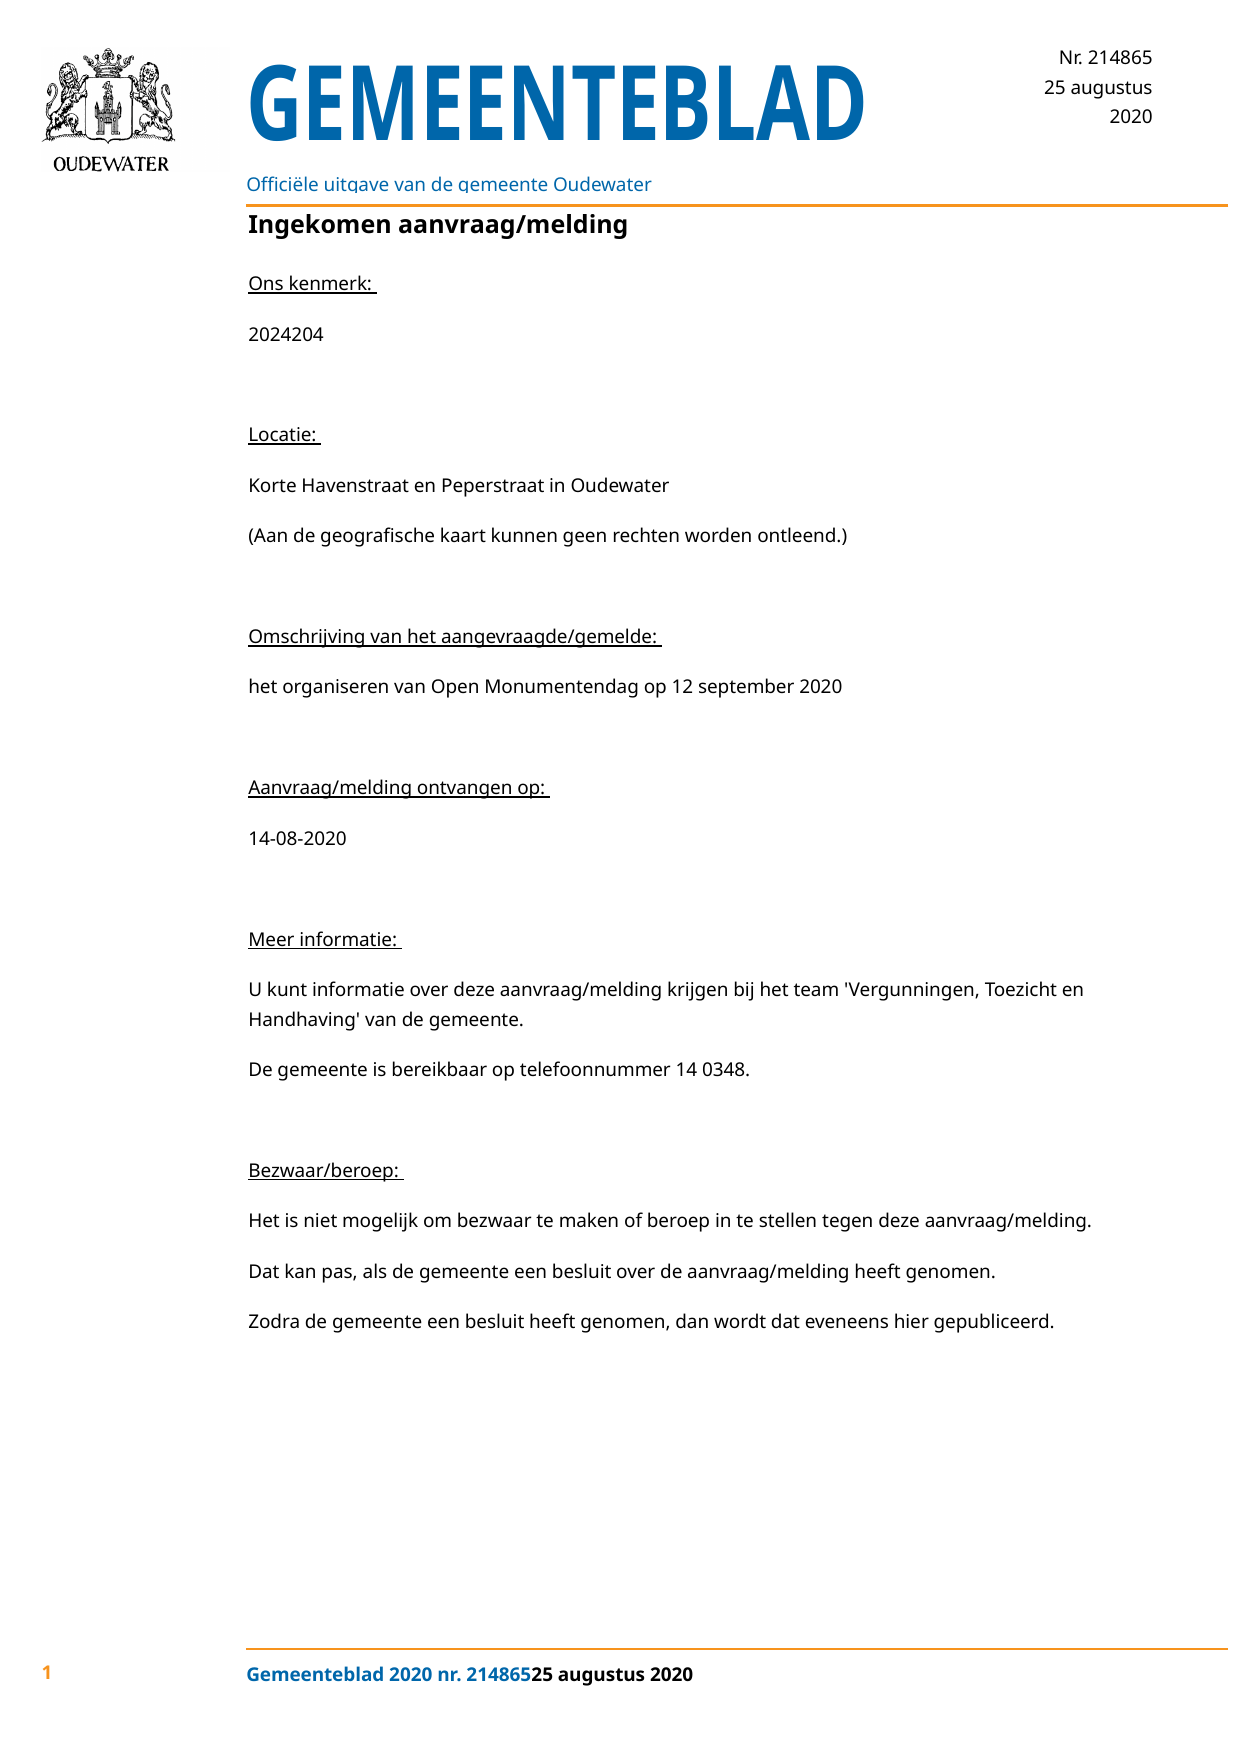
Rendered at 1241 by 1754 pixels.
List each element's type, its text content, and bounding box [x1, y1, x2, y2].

text Dat kan pas, als de gemeente een besluit over de aanvraag/melding heeft genomen. [248, 1258, 1152, 1283]
text Ons kenmerk: [248, 270, 1152, 296]
text Ingekomen aanvraag/melding [248, 207, 1152, 241]
text U kunt informatie over deze aanvraag/melding krijgen bij het team 'Vergunningen, Toezicht en Handhaving' van de gemeente. [248, 976, 1152, 1031]
text De gemeente is bereikbaar op telefoonnummer 14 0348. [248, 1056, 1152, 1082]
text Omschrijving van het aangevraagde/gemelde: [248, 623, 1152, 649]
text Aanvraag/melding ontvangen op: [248, 774, 1152, 800]
text Bezwaar/beroep: [248, 1157, 1152, 1183]
text 14-08-2020 [248, 825, 1152, 851]
text Meer informatie: [248, 926, 1152, 951]
text Korte Havenstraat en Peperstraat in Oudewater [248, 472, 1152, 498]
text Het is niet mogelijk om bezwaar te maken of beroep in te stellen tegen deze aanvraag/melding. [248, 1207, 1152, 1233]
text 2024204 [248, 321, 1152, 346]
picture [41, 47, 231, 172]
text (Aan de geografische kaart kunnen geen rechten worden ontleend.) [248, 522, 1152, 548]
text het organiseren van Open Monumentendag op 12 september 2020 [248, 674, 1152, 699]
text Locatie: [248, 422, 1152, 447]
text Zodra de gemeente een besluit heeft genomen, dan wordt dat eveneens hier gepubliceerd. [248, 1308, 1152, 1334]
